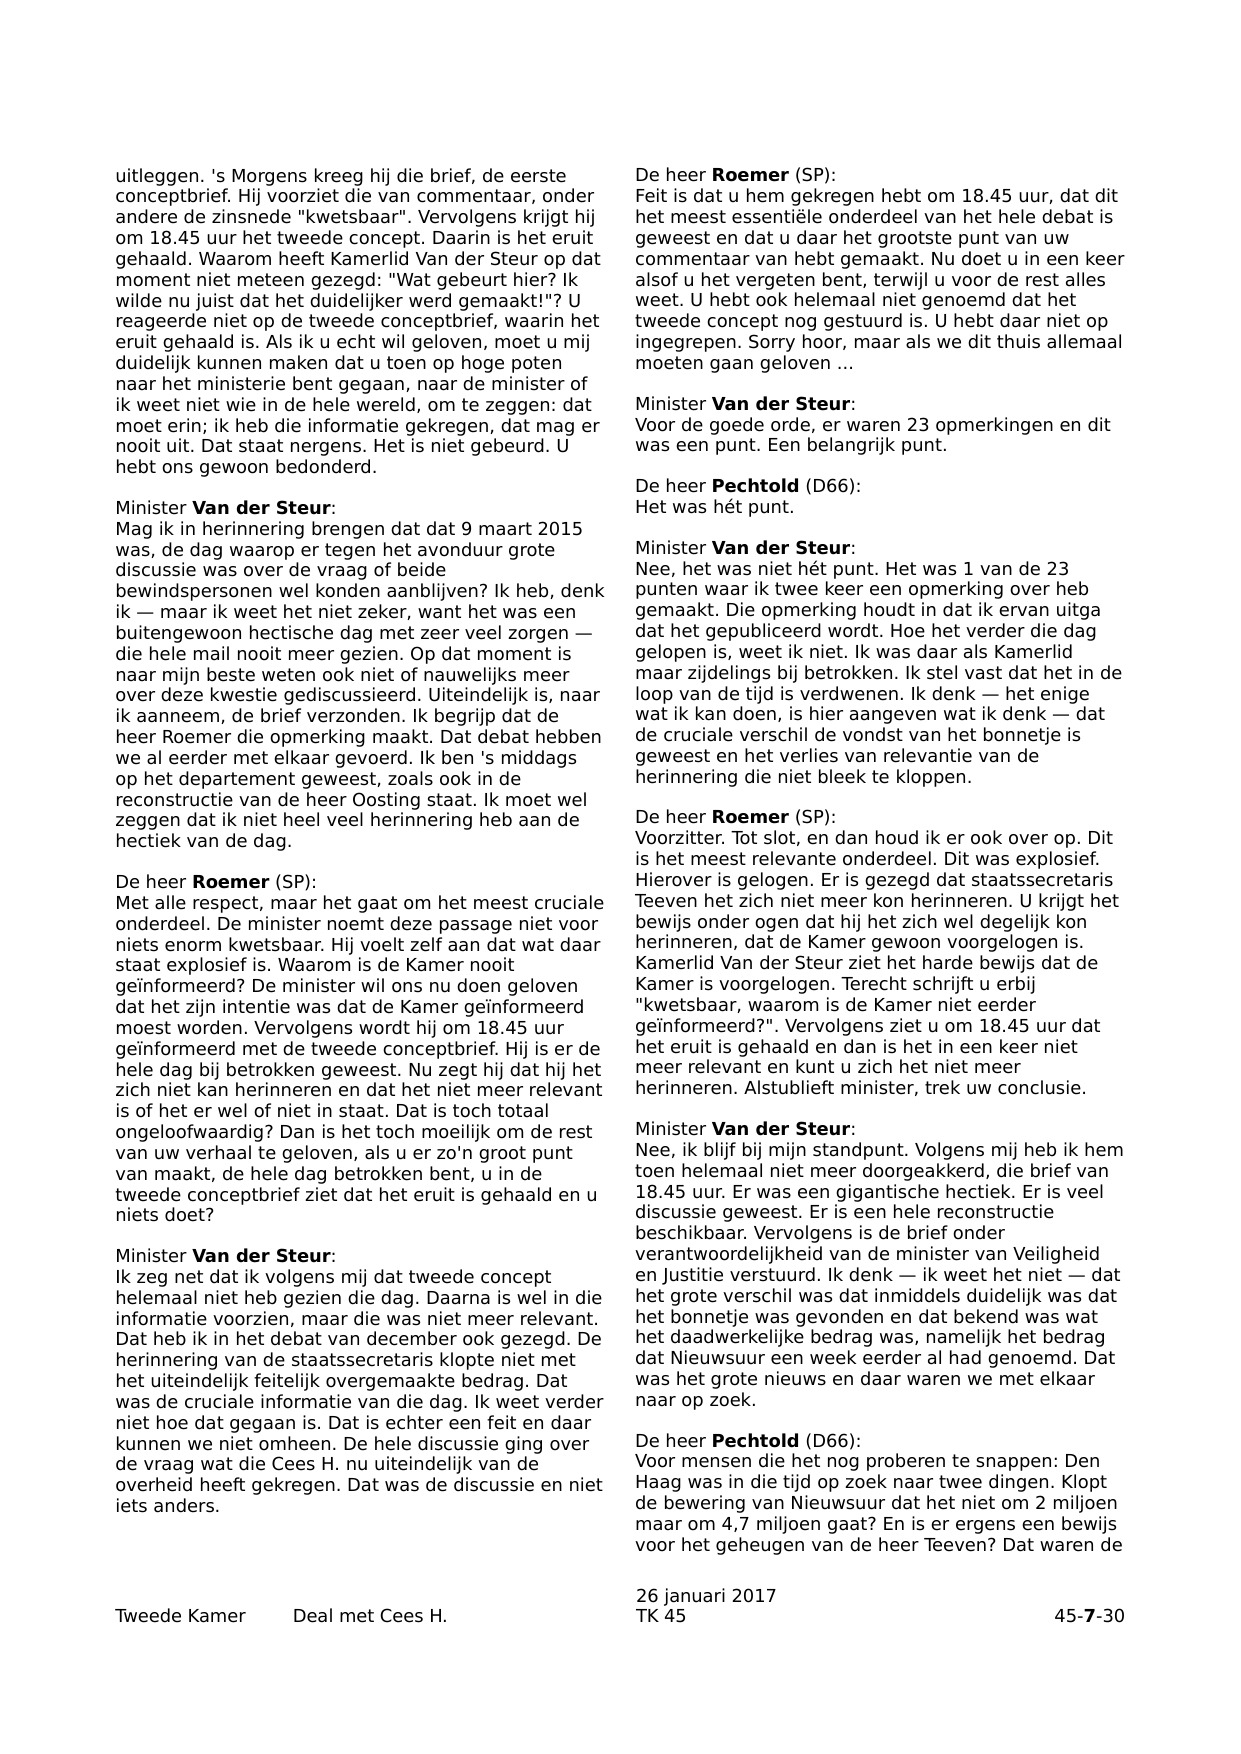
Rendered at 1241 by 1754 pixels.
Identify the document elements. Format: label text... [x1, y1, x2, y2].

text Voor mensen die het nog proberen te snappen: Den Haag was in die tijd op zoek naar twee dingen. Klopt de bewering van Nieuwsuur dat het niet om 2 miljoen maar om 4,7 miljoen gaat? En is er ergens een bewijs voor het geheugen van de heer Teeven? Dat waren de [635, 1451, 1125, 1555]
text De heer Pechtold (D66): [635, 1431, 1125, 1451]
text Voorzitter. Tot slot, en dan houd ik er ook over op. Dit is het meest relevante onderdeel. Dit was explosief. Hierover is gelogen. Er is gezegd dat staatssecretaris Teeven het zich niet meer kon herinneren. U krijgt het bewijs onder ogen dat hij het zich wel degelijk kon herinneren, dat de Kamer gewoon voorgelogen is. Kamerlid Van der Steur ziet het harde bewijs dat de Kamer is voorgelogen. Terecht schrijft u erbij "kwetsbaar, waarom is de Kamer niet eerder geïnformeerd?". Vervolgens ziet u om 18.45 uur dat het eruit is gehaald en dan is het in een keer niet meer relevant en kunt u zich het niet meer herinneren. Alstublieft minister, trek uw conclusie. [635, 828, 1125, 1099]
text Minister Van der Steur: [115, 498, 605, 518]
text De heer Roemer (SP): [635, 807, 1125, 828]
text Het was hét punt. [635, 497, 1125, 517]
text Minister Van der Steur: [635, 393, 1125, 414]
text Nee, ik blijf bij mijn standpunt. Volgens mij heb ik hem toen helemaal niet meer doorgeakkerd, die brief van 18.45 uur. Er was een gigantische hectiek. Er is veel discussie geweest. Er is een hele reconstructie beschikbaar. Vervolgens is de brief onder verantwoordelijkheid van de minister van Veiligheid en Justitie verstuurd. Ik denk — ik weet het niet — dat het grote verschil was dat inmiddels duidelijk was dat het bonnetje was gevonden en dat bekend was wat het daadwerkelijke bedrag was, namelijk het bedrag dat Nieuwsuur een week eerder al had genoemd. Dat was het grote nieuws en daar waren we met elkaar naar op zoek. [635, 1140, 1125, 1411]
text uitleggen. 's Morgens kreeg hij die brief, de eerste conceptbrief. Hij voorziet die van commentaar, onder andere de zinsnede "kwetsbaar". Vervolgens krijgt hij om 18.45 uur het tweede concept. Daarin is het eruit gehaald. Waarom heeft Kamerlid Van der Steur op dat moment niet meteen gezegd: "Wat gebeurt hier? Ik wilde nu juist dat het duidelijker werd gemaakt!"? U reageerde niet op de tweede conceptbrief, waarin het eruit gehaald is. Als ik u echt wil geloven, moet u mij duidelijk kunnen maken dat u toen op hoge poten naar het ministerie bent gegaan, naar de minister of ik weet niet wie in de hele wereld, om te zeggen: dat moet erin; ik heb die informatie gekregen, dat mag er nooit uit. Dat staat nergens. Het is niet gebeurd. U hebt ons gewoon bedonderd. [115, 165, 605, 478]
text Met alle respect, maar het gaat om het meest cruciale onderdeel. De minister noemt deze passage niet voor niets enorm kwetsbaar. Hij voelt zelf aan dat wat daar staat explosief is. Waarom is de Kamer nooit geïnformeerd? De minister wil ons nu doen geloven dat het zijn intentie was dat de Kamer geïnformeerd moest worden. Vervolgens wordt hij om 18.45 uur geïnformeerd met de tweede conceptbrief. Hij is er de hele dag bij betrokken geweest. Nu zegt hij dat hij het zich niet kan herinneren en dat het niet meer relevant is of het er wel of niet in staat. Dat is toch totaal ongeloofwaardig? Dan is het toch moeilijk om de rest van uw verhaal te geloven, als u er zo'n groot punt van maakt, de hele dag betrokken bent, u in de tweede conceptbrief ziet dat het eruit is gehaald en u niets doet? [115, 893, 605, 1226]
text Nee, het was niet hét punt. Het was 1 van de 23 punten waar ik twee keer een opmerking over heb gemaakt. Die opmerking houdt in dat ik ervan uitga dat het gepubliceerd wordt. Hoe het verder die dag gelopen is, weet ik niet. Ik was daar als Kamerlid maar zijdelings bij betrokken. Ik stel vast dat het in de loop van de tijd is verdwenen. Ik denk — het enige wat ik kan doen, is hier aangeven wat ik denk — dat de cruciale verschil de vondst van het bonnetje is geweest en het verlies van relevantie van de herinnering die niet bleek te kloppen. [635, 558, 1125, 787]
text Mag ik in herinnering brengen dat dat 9 maart 2015 was, de dag waarop er tegen het avonduur grote discussie was over de vraag of beide bewindspersonen wel konden aanblijven? Ik heb, denk ik — maar ik weet het niet zeker, want het was een buitengewoon hectische dag met zeer veel zorgen — die hele mail nooit meer gezien. Op dat moment is naar mijn beste weten ook niet of nauwelijks meer over deze kwestie gediscussieerd. Uiteindelijk is, naar ik aanneem, de brief verzonden. Ik begrijp dat de heer Roemer die opmerking maakt. Dat debat hebben we al eerder met elkaar gevoerd. Ik ben 's middags op het departement geweest, zoals ook in de reconstructie van de heer Oosting staat. Ik moet wel zeggen dat ik niet heel veel herinnering heb aan de hectiek van de dag. [115, 518, 605, 852]
text Voor de goede orde, er waren 23 opmerkingen en dit was een punt. Een belangrijk punt. [635, 414, 1125, 456]
text De heer Pechtold (D66): [635, 476, 1125, 497]
text Feit is dat u hem gekregen hebt om 18.45 uur, dat dit het meest essentiële onderdeel van het hele debat is geweest en dat u daar het grootste punt van uw commentaar van hebt gemaakt. Nu doet u in een keer alsof u het vergeten bent, terwijl u voor de rest alles weet. U hebt ook helemaal niet genoemd dat het tweede concept nog gestuurd is. U hebt daar niet op ingegrepen. Sorry hoor, maar als we dit thuis allemaal moeten gaan geloven ... [635, 186, 1125, 373]
text Ik zeg net dat ik volgens mij dat tweede concept helemaal niet heb gezien die dag. Daarna is wel in die informatie voorzien, maar die was niet meer relevant. Dat heb ik in het debat van december ook gezegd. De herinnering van de staatssecretaris klopte niet met het uiteindelijk feitelijk overgemaakte bedrag. Dat was de cruciale informatie van die dag. Ik weet verder niet hoe dat gegaan is. Dat is echter een feit en daar kunnen we niet omheen. De hele discussie ging over de vraag wat die Cees H. nu uiteindelijk van de overheid heeft gekregen. Dat was de discussie en niet iets anders. [115, 1267, 605, 1517]
text De heer Roemer (SP): [115, 872, 605, 893]
text Minister Van der Steur: [635, 537, 1125, 558]
text De heer Roemer (SP): [635, 165, 1125, 186]
text Minister Van der Steur: [115, 1246, 605, 1267]
text Minister Van der Steur: [635, 1119, 1125, 1140]
